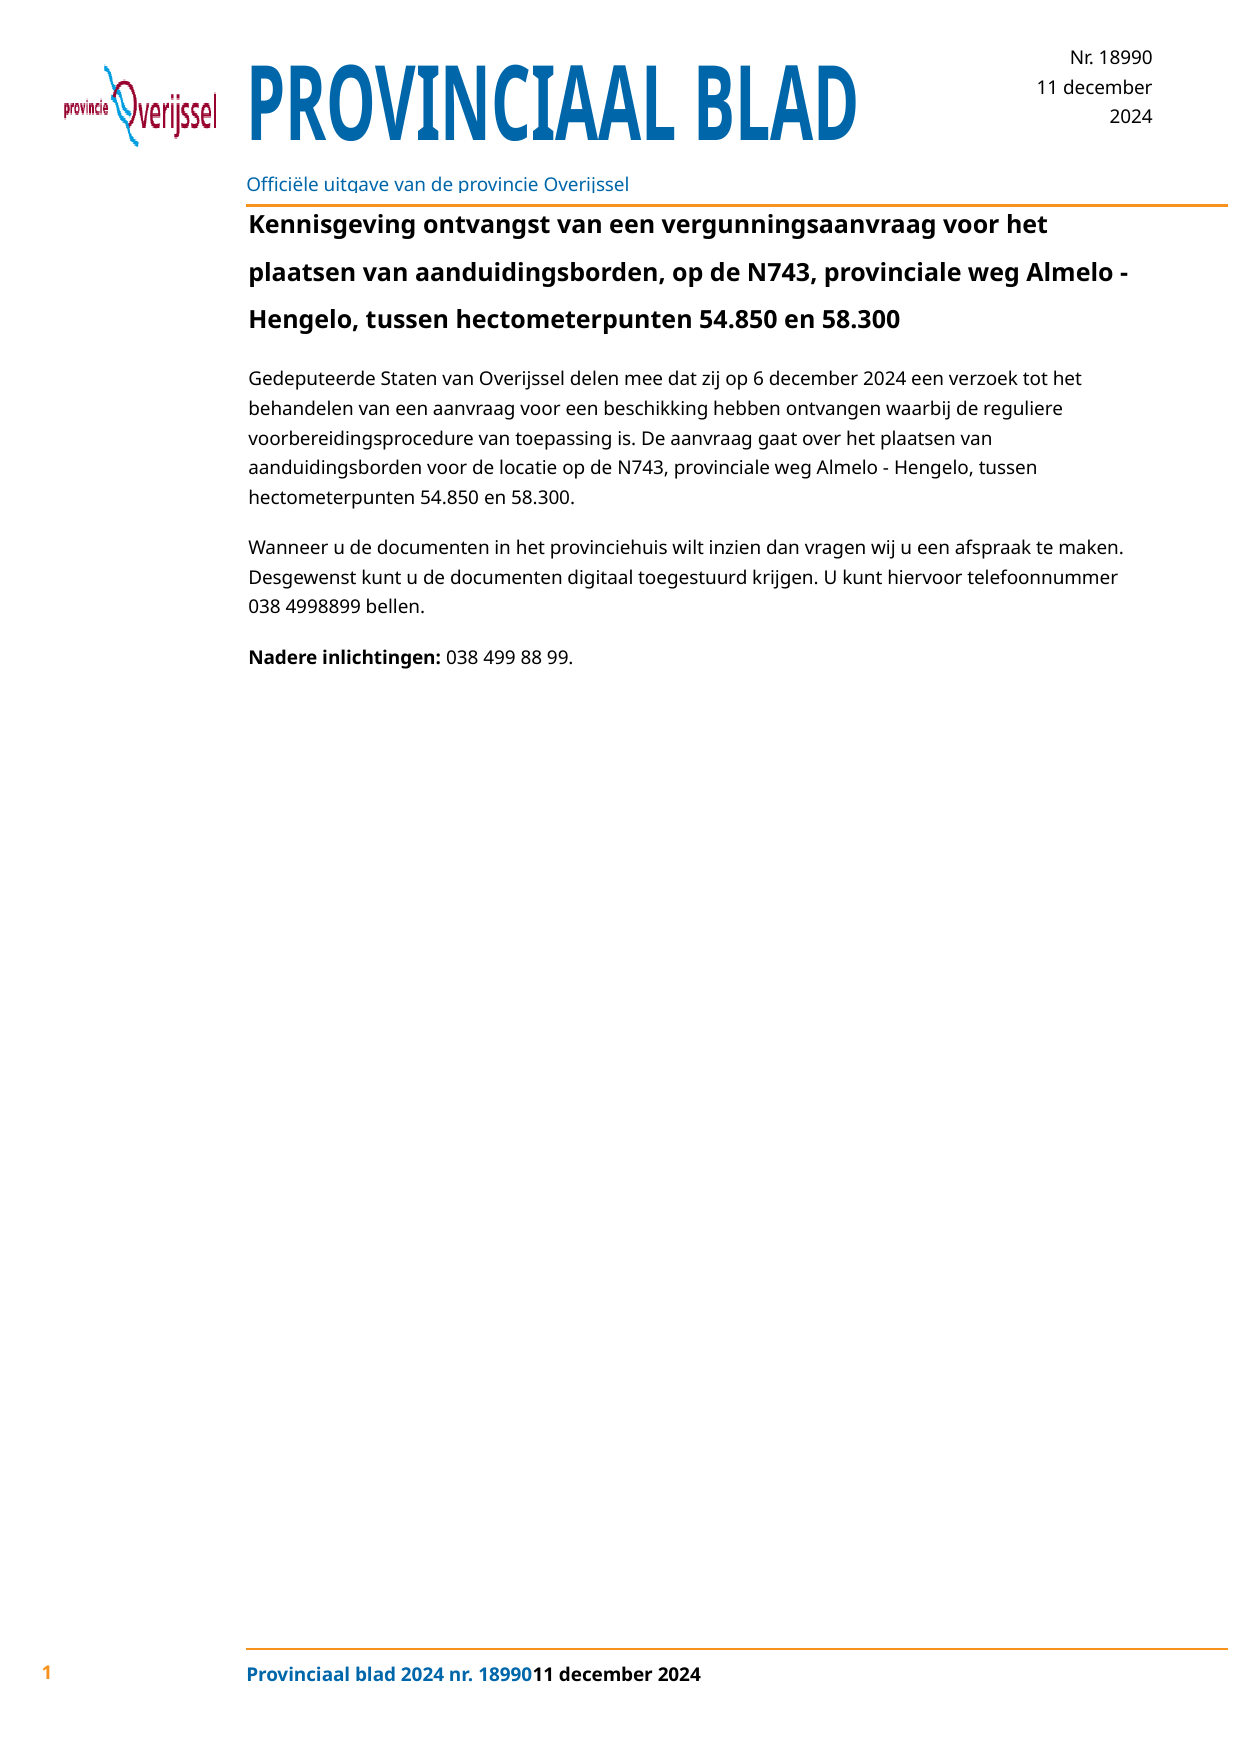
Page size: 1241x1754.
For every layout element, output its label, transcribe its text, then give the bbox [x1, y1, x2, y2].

text Kennisgeving ontvangst van een vergunningsaanvraag voor het plaatsen van aanduidingsborden, op de N743, provinciale weg Almelo - Hengelo, tussen hectometerpunten 54.850 en 58.300 [248, 207, 1152, 336]
text Nadere inlichtingen: 038 499 88 99. [248, 644, 1152, 669]
picture [41, 47, 231, 172]
text Gedeputeerde Staten van Overijssel delen mee dat zij op 6 december 2024 een verzoek tot het behandelen van een aanvraag voor een beschikking hebben ontvangen waarbij de reguliere voorbereidingsprocedure van toepassing is. De aanvraag gaat over het plaatsen van aanduidingsborden voor de locatie op de N743, provinciale weg Almelo - Hengelo, tussen hectometerpunten 54.850 en 58.300. [248, 366, 1152, 509]
text Wanneer u de documenten in het provinciehuis wilt inzien dan vragen wij u een afspraak te maken. Desgewenst kunt u de documenten digitaal toegestuurd krijgen. U kunt hiervoor telefoonnummer 038 4998899 bellen. [248, 534, 1152, 619]
